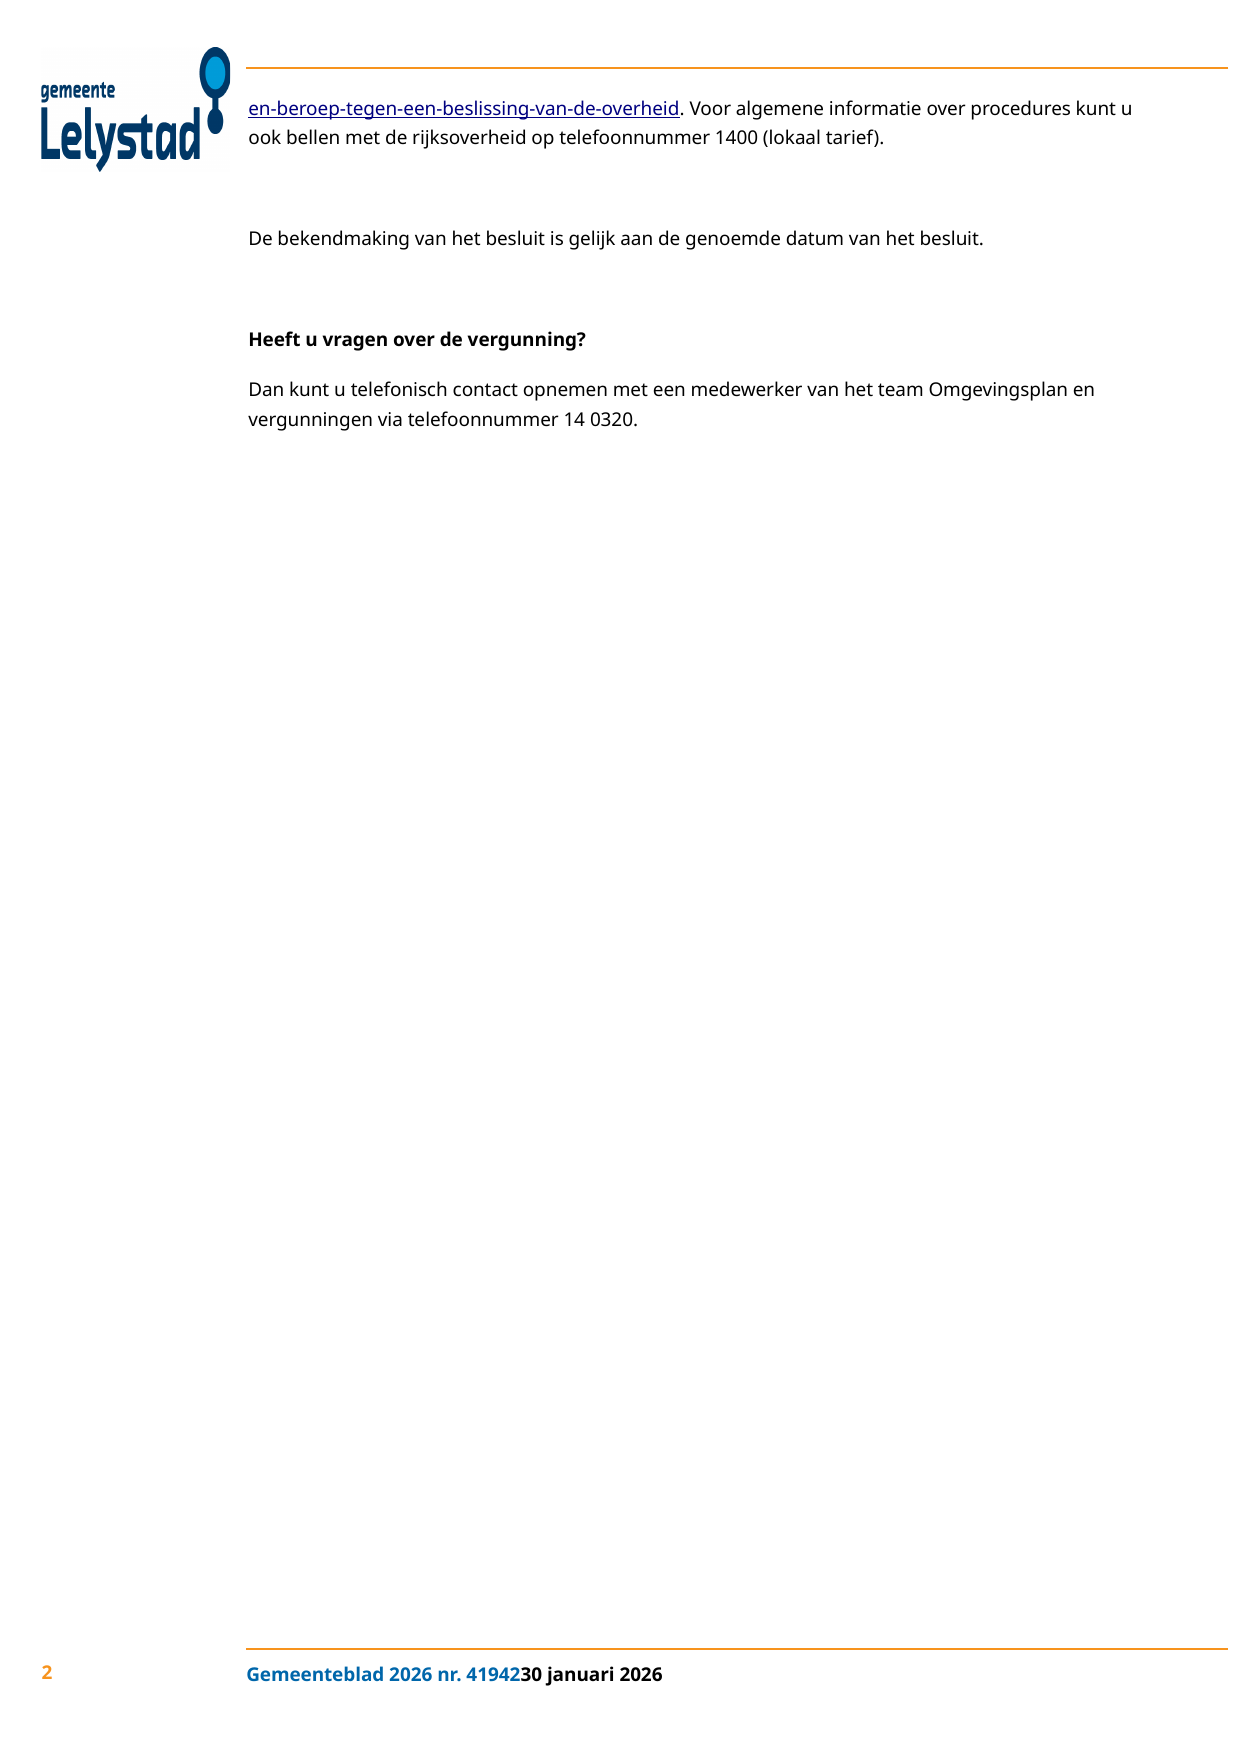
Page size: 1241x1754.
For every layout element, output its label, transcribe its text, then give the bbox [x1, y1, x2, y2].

text De bekendmaking van het besluit is gelijk aan de genoemde datum van het besluit. [248, 225, 1152, 251]
text Heeft u vragen over de vergunning? [248, 326, 1152, 352]
text en-beroep-tegen-een-beslissing-van-de-overheid. Voor algemene informatie over procedures kunt u ook bellen met de rijksoverheid op telefoonnummer 1400 (lokaal tarief). [248, 95, 1152, 150]
picture [41, 47, 231, 172]
text Dan kunt u telefonisch contact opnemen met een medewerker van het team Omgevingsplan en vergunningen via telefoonnummer 14 0320. [248, 376, 1152, 432]
